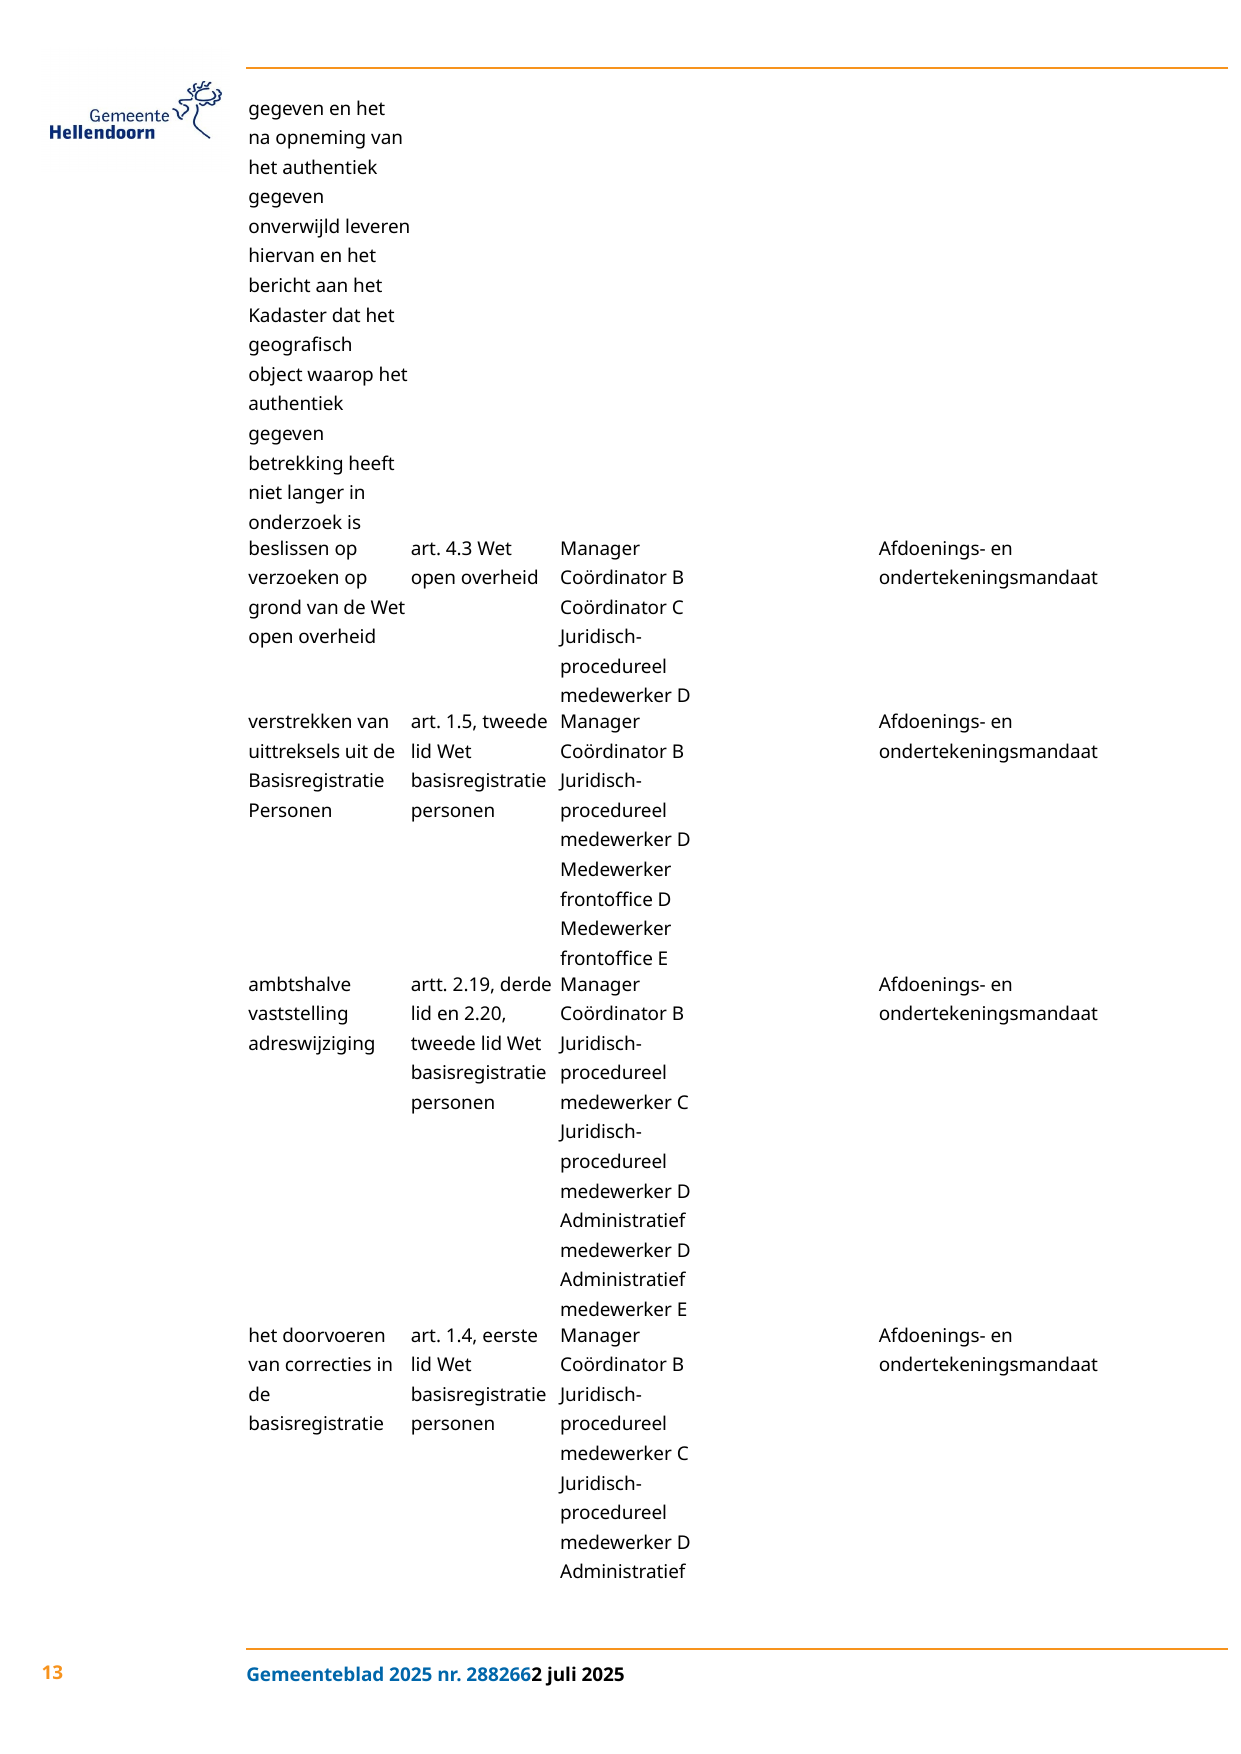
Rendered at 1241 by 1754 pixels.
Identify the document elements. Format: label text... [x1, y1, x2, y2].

table_cell Afdoenings- en ondertekeningsmandaat [879, 1322, 1152, 1584]
table_cell Afdoenings- en ondertekeningsmandaat [879, 535, 1152, 708]
table_cell [729, 95, 878, 535]
table_cell art. 1.5, tweede lid Wet basisregistratie personen [411, 708, 560, 971]
table_cell [879, 95, 1152, 535]
table_cell Manager Coördinator B Juridisch-procedureel medewerker C Juridisch-procedureel medewerker D Administratief medewerker D Administratief medewerker E [560, 971, 729, 1322]
table_cell [729, 1322, 878, 1584]
table_cell artt. 2.19, derde lid en 2.20, tweede lid Wet basisregistratie personen [411, 971, 560, 1322]
table_cell gegeven en het na opneming van het authentiek gegeven onverwijld leveren hiervan en het bericht aan het Kadaster dat het geografisch object waarop het authentiek gegeven betrekking heeft niet langer in onderzoek is [248, 95, 411, 535]
table_cell art. 4.3 Wet open overheid [411, 535, 560, 708]
table_cell ambtshalve vaststelling adreswijziging [248, 971, 411, 1322]
table_cell [411, 95, 560, 535]
table_cell het doorvoeren van correcties in de basisregistratie [248, 1322, 411, 1584]
table_cell verstrekken van uittreksels uit de Basisregistratie Personen [248, 708, 411, 971]
table_cell Afdoenings- en ondertekeningsmandaat [879, 971, 1152, 1322]
table_cell [729, 971, 878, 1322]
table_cell art. 1.4, eerste lid Wet basisregistratie personen [411, 1322, 560, 1584]
table_cell beslissen op verzoeken op grond van de Wet open overheid [248, 535, 411, 708]
table_cell Afdoenings- en ondertekeningsmandaat [879, 708, 1152, 971]
table_cell Manager Coördinator B Juridisch-procedureel medewerker C Juridisch-procedureel medewerker D Administratief [560, 1322, 729, 1584]
table_cell Manager Coördinator B Juridisch-procedureel medewerker D Medewerker frontoffice D Medewerker frontoffice E [560, 708, 729, 971]
picture [41, 47, 231, 172]
table_cell [560, 95, 729, 535]
table_cell Manager Coördinator B Coördinator C Juridisch-procedureel medewerker D [560, 535, 729, 708]
table_cell [729, 708, 878, 971]
table_cell [729, 535, 878, 708]
